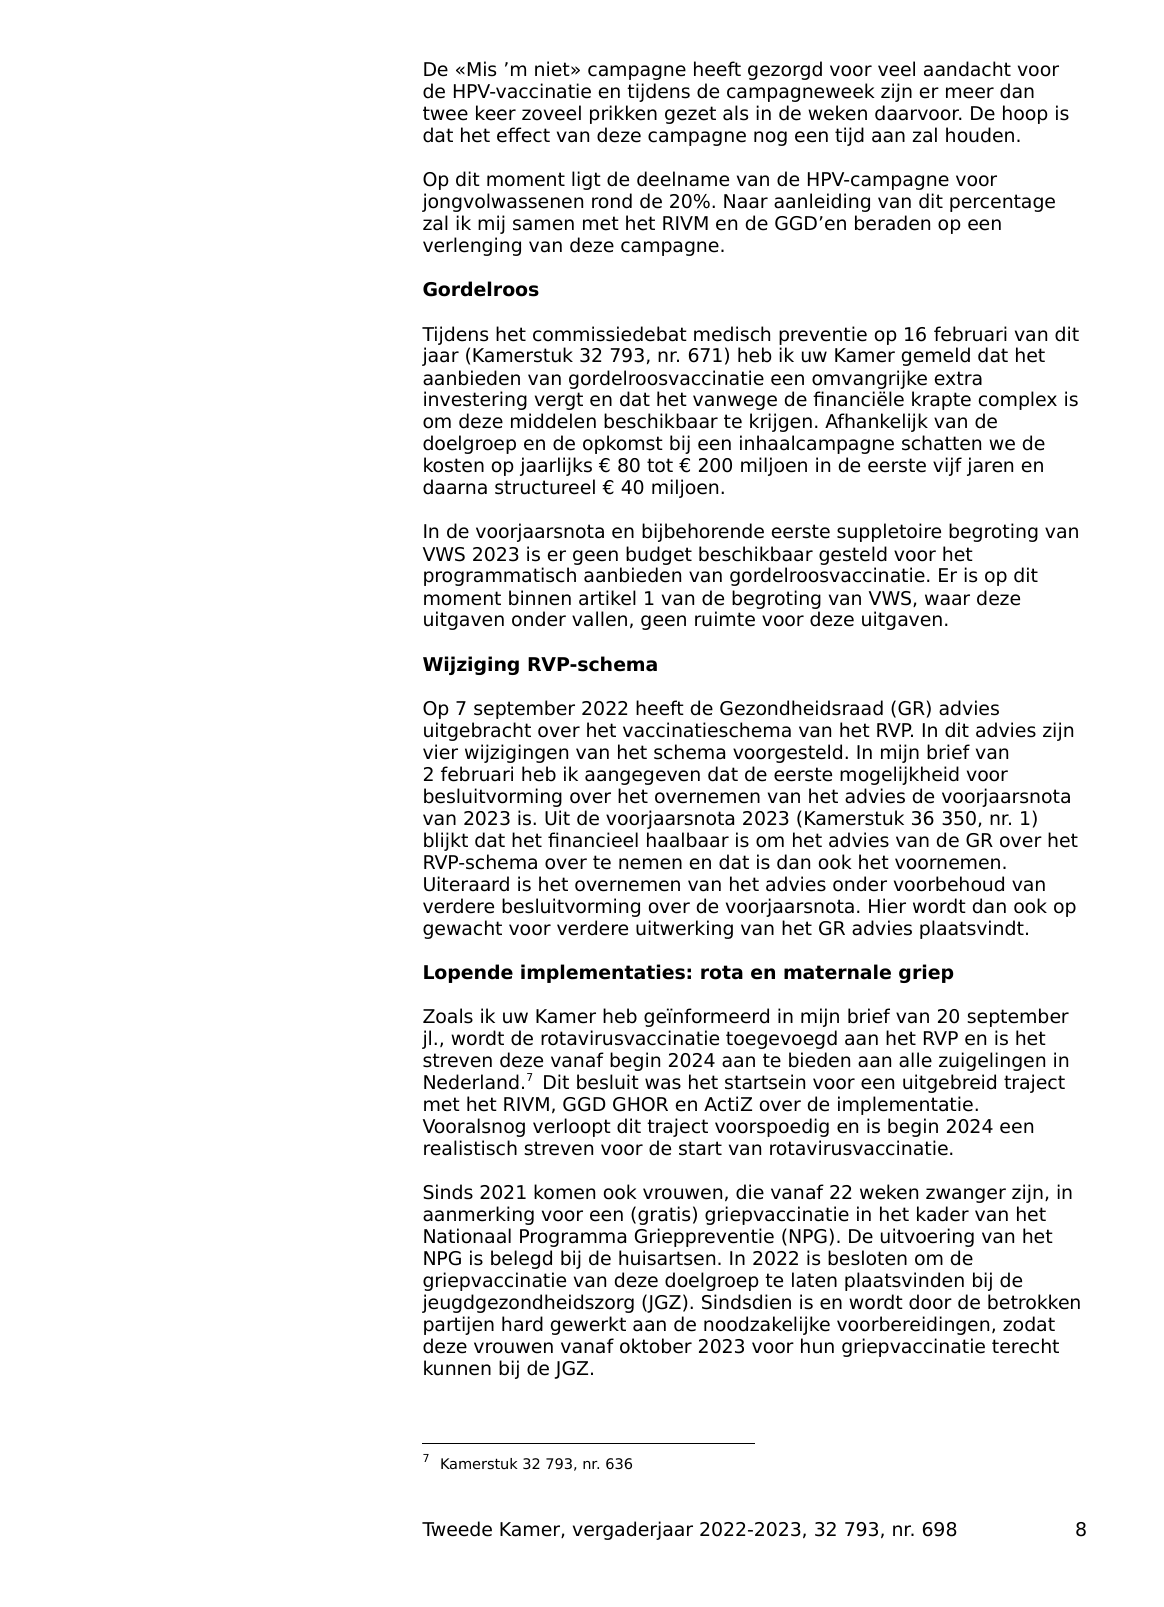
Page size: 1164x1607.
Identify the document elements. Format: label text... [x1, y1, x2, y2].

subtitle Wijziging RVP-schema [422, 653, 1087, 676]
text Kamerstuk 32 793, nr. 636 [422, 1452, 1087, 1474]
text Zoals ik uw Kamer heb geïnformeerd in mijn brief van 20 september jl., wordt de rotavirusvaccinatie toegevoegd aan het RVP en is het streven deze vanaf begin 2024 aan te bieden aan alle zuigelingen in Nederland. Dit besluit was het startsein voor een uitgebreid traject met het RIVM, GGD GHOR en ActiZ over de implementatie. Vooralsnog verloopt dit traject voorspoedig en is begin 2024 een realistisch streven voor de start van rotavirusvaccinatie. [422, 1006, 1087, 1160]
subtitle Lopende implementaties: rota en maternale griep [422, 962, 1087, 984]
subtitle Gordelroos [422, 279, 1087, 301]
text De «Mis ’m niet» campagne heeft gezorgd voor veel aandacht voor de HPV-vaccinatie en tijdens de campagneweek zijn er meer dan twee keer zoveel prikken gezet als in de weken daarvoor. De hoop is dat het effect van deze campagne nog een tijd aan zal houden. [422, 59, 1087, 147]
text Sinds 2021 komen ook vrouwen, die vanaf 22 weken zwanger zijn, in aanmerking voor een (gratis) griepvaccinatie in het kader van het Nationaal Programma Grieppreventie (NPG). De uitvoering van het NPG is belegd bij de huisartsen. In 2022 is besloten om de griepvaccinatie van deze doelgroep te laten plaatsvinden bij de jeugdgezondheidszorg (JGZ). Sindsdien is en wordt door de betrokken partijen hard gewerkt aan de noodzakelijke voorbereidingen, zodat deze vrouwen vanaf oktober 2023 voor hun griepvaccinatie terecht kunnen bij de JGZ. [422, 1182, 1087, 1380]
text Tijdens het commissiedebat medisch preventie op 16 februari van dit jaar (Kamerstuk 32 793, nr. 671) heb ik uw Kamer gemeld dat het aanbieden van gordelroosvaccinatie een omvangrijke extra investering vergt en dat het vanwege de financiële krapte complex is om deze middelen beschikbaar te krijgen. Afhankelijk van de doelgroep en de opkomst bij een inhaalcampagne schatten we de kosten op jaarlijks € 80 tot € 200 miljoen in de eerste vijf jaren en daarna structureel € 40 miljoen. [422, 323, 1087, 499]
text Op 7 september 2022 heeft de Gezondheidsraad (GR) advies uitgebracht over het vaccinatieschema van het RVP. In dit advies zijn vier wijzigingen van het schema voorgesteld. In mijn brief van 2 februari heb ik aangegeven dat de eerste mogelijkheid voor besluitvorming over het overnemen van het advies de voorjaarsnota van 2023 is. Uit de voorjaarsnota 2023 (Kamerstuk 36 350, nr. 1) blijkt dat het financieel haalbaar is om het advies van de GR over het RVP-schema over te nemen en dat is dan ook het voornemen. Uiteraard is het overnemen van het advies onder voorbehoud van verdere besluitvorming over de voorjaarsnota. Hier wordt dan ook op gewacht voor verdere uitwerking van het GR advies plaatsvindt. [422, 698, 1087, 939]
text Op dit moment ligt de deelname van de HPV-campagne voor jongvolwassenen rond de 20%. Naar aanleiding van dit percentage zal ik mij samen met het RIVM en de GGD’en beraden op een verlenging van deze campagne. [422, 169, 1087, 257]
text In de voorjaarsnota en bijbehorende eerste suppletoire begroting van VWS 2023 is er geen budget beschikbaar gesteld voor het programmatisch aanbieden van gordelroosvaccinatie. Er is op dit moment binnen artikel 1 van de begroting van VWS, waar deze uitgaven onder vallen, geen ruimte voor deze uitgaven. [422, 521, 1087, 631]
